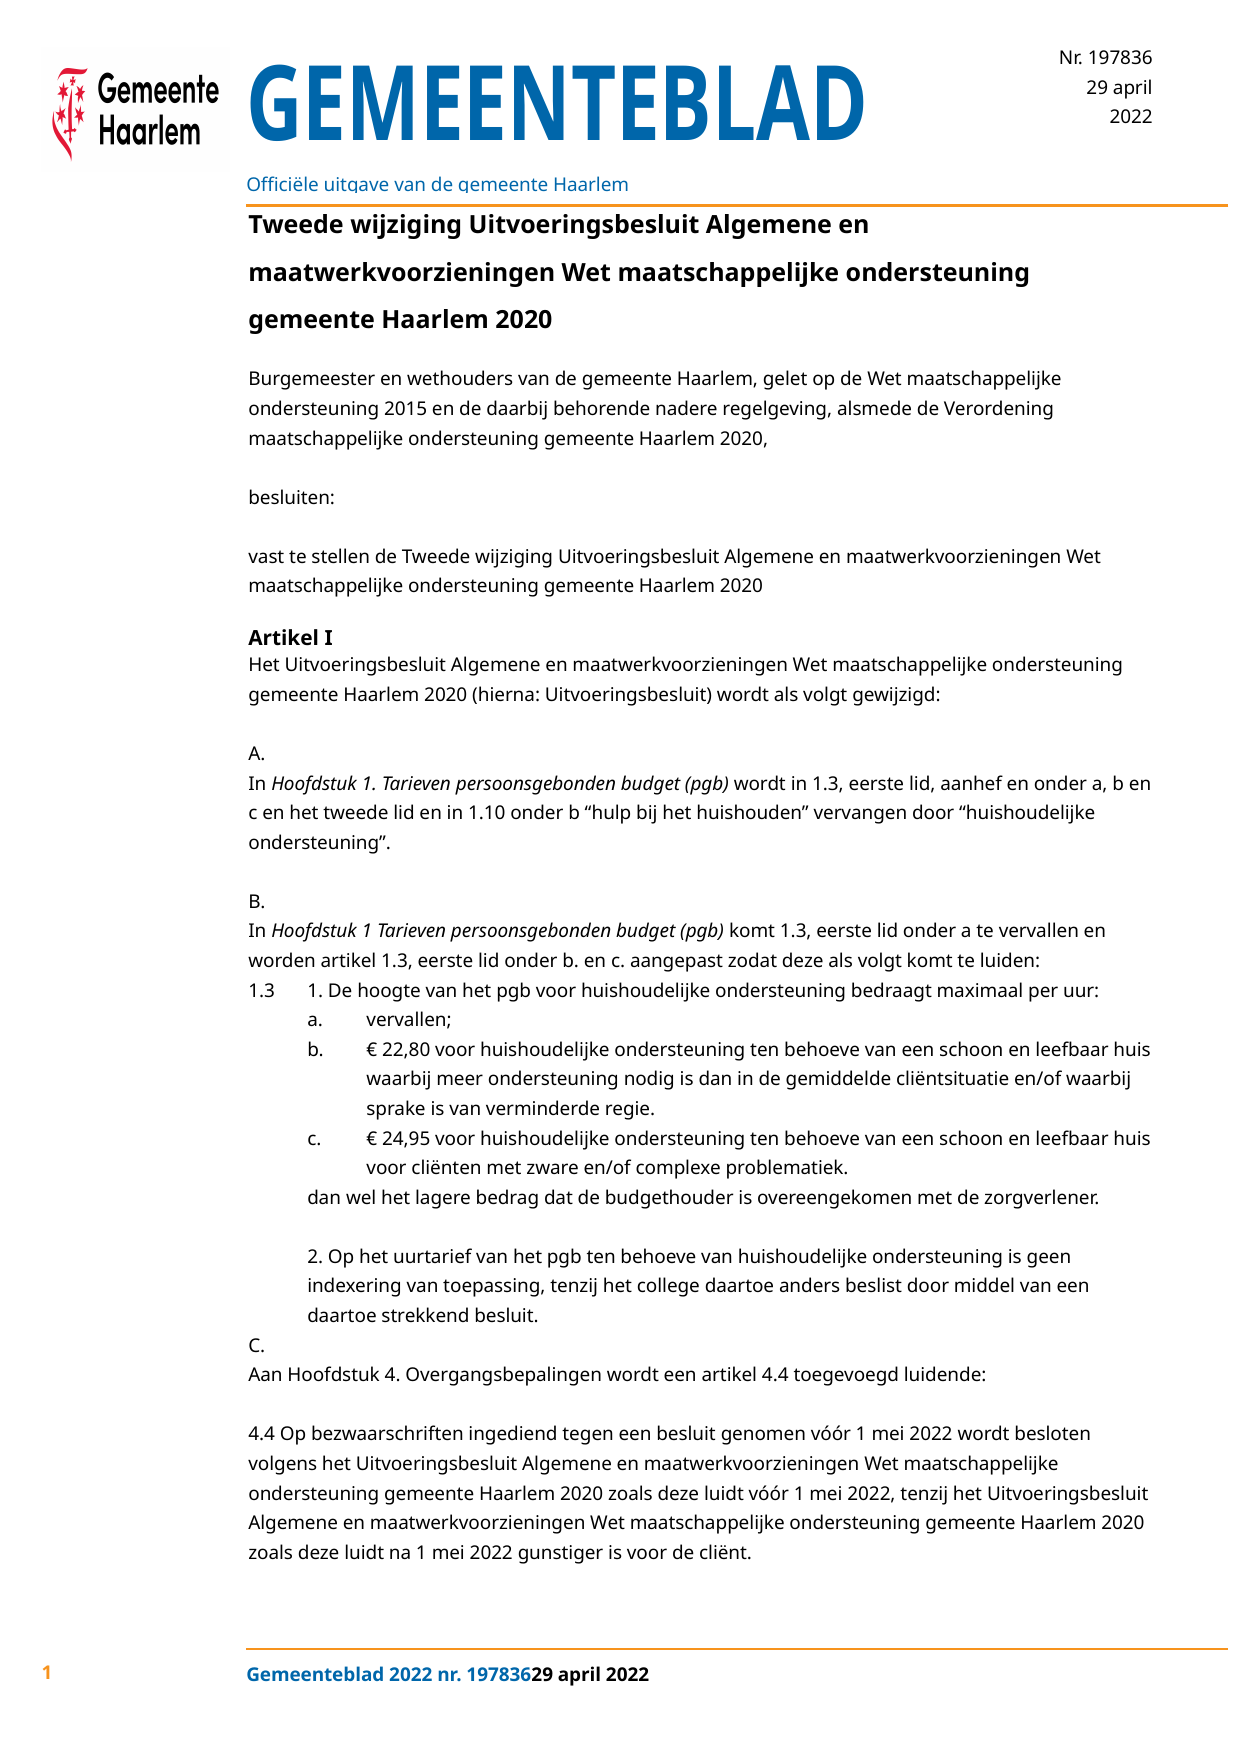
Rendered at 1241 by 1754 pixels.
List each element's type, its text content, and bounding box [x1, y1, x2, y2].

text besluiten: [248, 484, 1152, 509]
list € 22,80 voor huishoudelijke ondersteuning ten behoeve van een schoon en leefbaar huis waarbij meer ondersteuning nodig is dan in de gemiddelde cliëntsituatie en/of waarbij sprake is van verminderde regie. [307, 1036, 1152, 1121]
text vast te stellen de Tweede wijziging Uitvoeringsbesluit Algemene en maatwerkvoorzieningen Wet maatschappelijke ondersteuning gemeente Haarlem 2020 [248, 543, 1152, 598]
text Het Uitvoeringsbesluit Algemene en maatwerkvoorzieningen Wet maatschappelijke ondersteuning gemeente Haarlem 2020 (hierna: Uitvoeringsbesluit) wordt als volgt gewijzigd: [248, 651, 1152, 707]
text In Hoofdstuk 1 Tarieven persoonsgebonden budget (pgb) komt 1.3, eerste lid onder a te vervallen en worden artikel 1.3, eerste lid onder b. en c. aangepast zodat deze als volgt komt te luiden: [248, 918, 1152, 973]
list vervallen; [307, 1006, 1152, 1032]
text Burgemeester en wethouders van de gemeente Haarlem, gelet op de Wet maatschappelijke ondersteuning 2015 en de daarbij behorende nadere regelgeving, alsmede de Verordening maatschappelijke ondersteuning gemeente Haarlem 2020, [248, 366, 1152, 450]
list 1. De hoogte van het pgb voor huishoudelijke ondersteuning bedraagt maximaal per uur: [248, 977, 1152, 1003]
text In Hoofdstuk 1. Tarieven persoonsgebonden budget (pgb) wordt in 1.3, eerste lid, aanhef en onder a, b en c en het tweede lid en in 1.10 onder b “hulp bij het huishouden” vervangen door “huishoudelijke ondersteuning”. [248, 770, 1152, 855]
text Artikel I [248, 623, 1152, 651]
list 2. Op het uurtarief van het pgb ten behoeve van huishoudelijke ondersteuning is geen indexering van toepassing, tenzij het college daartoe anders beslist door middel van een daartoe strekkend besluit. [248, 1243, 1152, 1328]
text 4.4 Op bezwaarschriften ingediend tegen een besluit genomen vóór 1 mei 2022 wordt besloten volgens het Uitvoeringsbesluit Algemene en maatwerkvoorzieningen Wet maatschappelijke ondersteuning gemeente Haarlem 2020 zoals deze luidt vóór 1 mei 2022, tenzij het Uitvoeringsbesluit Algemene en maatwerkvoorzieningen Wet maatschappelijke ondersteuning gemeente Haarlem 2020 zoals deze luidt na 1 mei 2022 gunstiger is voor de cliënt. [248, 1421, 1152, 1565]
list € 24,95 voor huishoudelijke ondersteuning ten behoeve van een schoon en leefbaar huis voor cliënten met zware en/of complexe problematiek. [307, 1125, 1152, 1180]
text C. [248, 1332, 1152, 1358]
picture [41, 47, 231, 172]
list dan wel het lagere bedrag dat de budgethouder is overeengekomen met de zorgverlener. [248, 1184, 1152, 1210]
text A. [248, 740, 1152, 766]
text Tweede wijziging Uitvoeringsbesluit Algemene en maatwerkvoorzieningen Wet maatschappelijke ondersteuning gemeente Haarlem 2020 [248, 207, 1152, 336]
text Aan Hoofdstuk 4. Overgangsbepalingen wordt een artikel 4.4 toegevoegd luidende: [248, 1361, 1152, 1387]
text B. [248, 888, 1152, 914]
